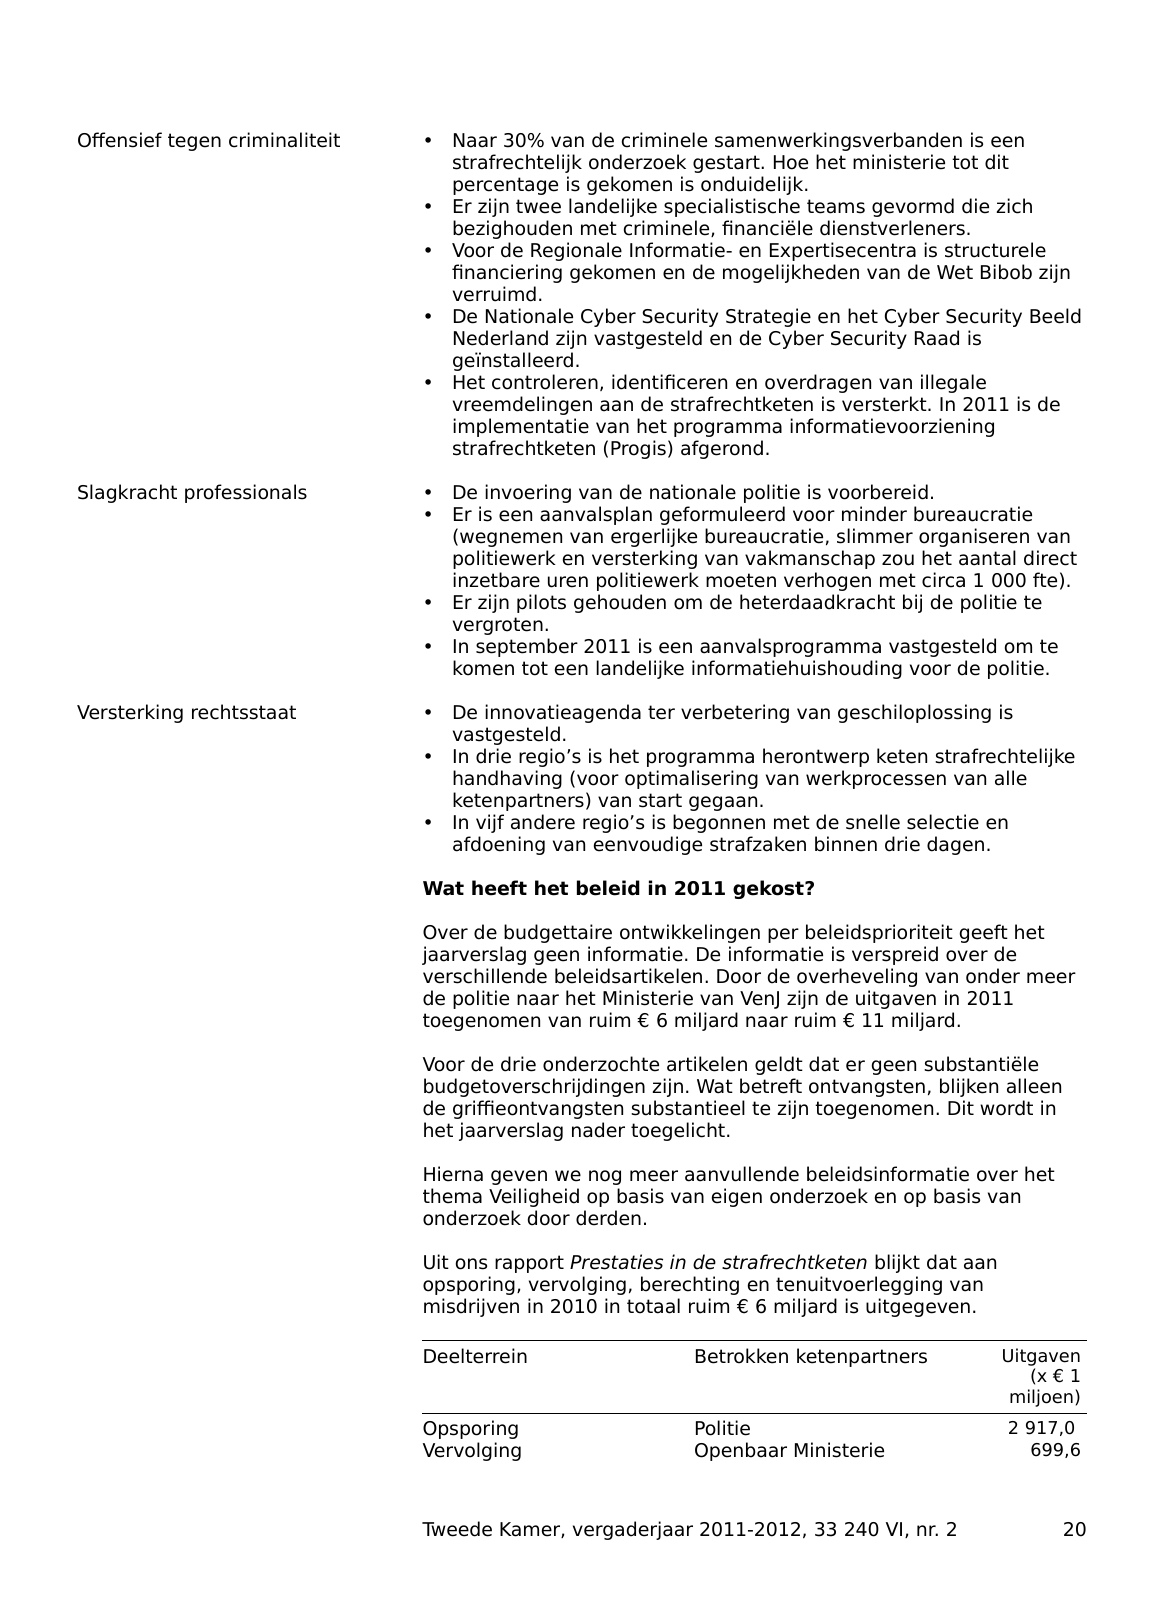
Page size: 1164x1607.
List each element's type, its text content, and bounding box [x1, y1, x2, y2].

text • Voor de Regionale Informatie- en Expertisecentra is structurele financiering gekomen en de mogelijkheden van de Wet Bibob zijn verruimd. [422, 240, 1087, 306]
text Voor de drie onderzochte artikelen geldt dat er geen substantiële budgetoverschrijdingen zijn. Wat betreft ontvangsten, blijken alleen de griffieontvangsten substantieel te zijn toegenomen. Dit wordt in het jaarverslag nader toegelicht. [422, 1054, 1087, 1142]
text • Het controleren, identificeren en overdragen van illegale vreemdelingen aan de strafrechtketen is versterkt. In 2011 is de implementatie van het programma informatievoorziening strafrechtketen (Progis) afgerond. [422, 372, 1087, 459]
text [77, 724, 399, 732]
text Over de budgettaire ontwikkelingen per beleidsprioriteit geeft het jaarverslag geen informatie. De informatie is verspreid over de verschillende beleidsartikelen. Door de overheveling van onder meer de politie naar het Ministerie van VenJ zijn de uitgaven in 2011 toegenomen van ruim € 6 miljard naar ruim € 11 miljard. [422, 922, 1087, 1032]
table_cell Vervolging [422, 1440, 688, 1462]
text • In september 2011 is een aanvalsprogramma vastgesteld om te komen tot een landelijke informatiehuishouding voor de politie. [422, 636, 1087, 679]
text • Er zijn twee landelijke specialistische teams gevormd die zich bezighouden met criminele, financiële dienstverleners. [422, 196, 1087, 240]
text [77, 504, 399, 512]
table_cell 699,6 [954, 1440, 1087, 1462]
text • Er is een aanvalsplan geformuleerd voor minder bureaucratie (wegnemen van ergerlijke bureaucratie, slimmer organiseren van politiewerk en versterking van vakmanschap zou het aantal direct inzetbare uren politiewerk moeten verhogen met circa 1 000 fte). [422, 504, 1087, 592]
text • De invoering van de nationale politie is voorbereid. [422, 482, 1087, 504]
text Uit ons rapport Prestaties in de strafrechtketen blijkt dat aan opsporing, vervolging, berechting en tenuitvoerlegging van misdrijven in 2010 in totaal ruim € 6 miljard is uitgegeven. [422, 1252, 1087, 1318]
text • In vijf andere regio’s is begonnen met de snelle selectie en afdoening van eenvoudige strafzaken binnen drie dagen. [422, 812, 1087, 856]
text Hierna geven we nog meer aanvullende beleidsinformatie over het thema Veiligheid op basis van eigen onderzoek en op basis van onderzoek door derden. [422, 1164, 1087, 1230]
table_cell 2 917,0 [954, 1414, 1087, 1440]
table_cell Politie [688, 1414, 954, 1440]
subtitle Wat heeft het beleid in 2011 gekost? [422, 878, 1087, 900]
table_cell Openbaar Ministerie [688, 1440, 954, 1462]
text Versterking rechtsstaat [77, 702, 399, 724]
table_header Betrokken ketenpartners [688, 1341, 954, 1412]
text • Naar 30% van de criminele samenwerkingsverbanden is een strafrechtelijk onderzoek gestart. Hoe het ministerie tot dit percentage is gekomen is onduidelijk. [422, 130, 1087, 196]
text • De innovatieagenda ter verbetering van geschiloplossing is vastgesteld. [422, 702, 1087, 746]
text Offensief tegen criminaliteit [77, 130, 399, 152]
text Slagkracht professionals [77, 482, 399, 504]
text • In drie regio’s is het programma herontwerp keten strafrechtelijke handhaving (voor optimalisering van werkprocessen van alle ketenpartners) van start gegaan. [422, 746, 1087, 812]
table_header Deelterrein [422, 1341, 688, 1412]
text • De Nationale Cyber Security Strategie en het Cyber Security Beeld Nederland zijn vastgesteld en de Cyber Security Raad is geïnstalleerd. [422, 306, 1087, 372]
table_header Uitgaven (x € 1 miljoen) [954, 1341, 1087, 1412]
text • Er zijn pilots gehouden om de heterdaadkracht bij de politie te vergroten. [422, 592, 1087, 636]
table_cell Opsporing [422, 1414, 688, 1440]
